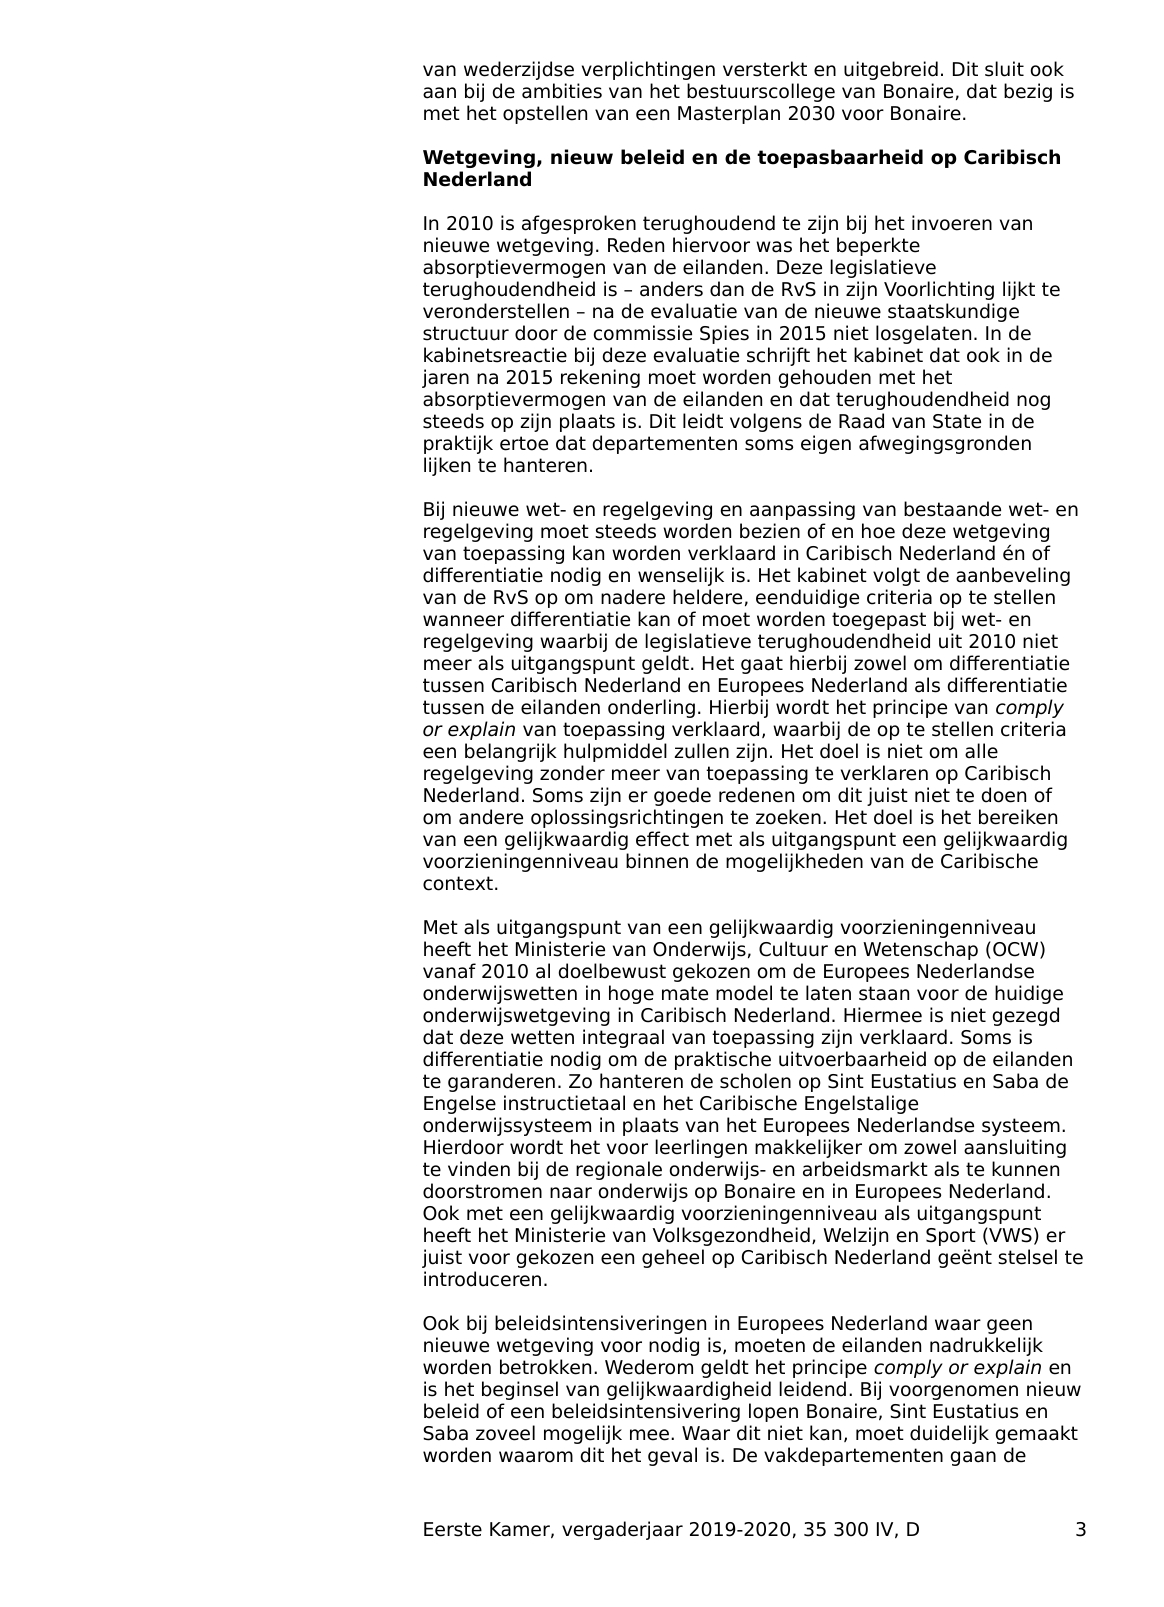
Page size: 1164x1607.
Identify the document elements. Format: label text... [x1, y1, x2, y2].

subtitle Wetgeving, nieuw beleid en de toepasbaarheid op Caribisch Nederland [422, 147, 1087, 191]
text In 2010 is afgesproken terughoudend te zijn bij het invoeren van nieuwe wetgeving. Reden hiervoor was het beperkte absorptievermogen van de eilanden. Deze legislatieve terughoudendheid is – anders dan de RvS in zijn Voorlichting lijkt te veronderstellen – na de evaluatie van de nieuwe staatskundige structuur door de commissie Spies in 2015 niet losgelaten. In de kabinetsreactie bij deze evaluatie schrijft het kabinet dat ook in de jaren na 2015 rekening moet worden gehouden met het absorptievermogen van de eilanden en dat terughoudendheid nog steeds op zijn plaats is. Dit leidt volgens de Raad van State in de praktijk ertoe dat departementen soms eigen afwegingsgronden lijken te hanteren. [422, 213, 1087, 477]
text van wederzijdse verplichtingen versterkt en uitgebreid. Dit sluit ook aan bij de ambities van het bestuurscollege van Bonaire, dat bezig is met het opstellen van een Masterplan 2030 voor Bonaire. [422, 59, 1087, 125]
text Met als uitgangspunt van een gelijkwaardig voorzieningenniveau heeft het Ministerie van Onderwijs, Cultuur en Wetenschap (OCW) vanaf 2010 al doelbewust gekozen om de Europees Nederlandse onderwijswetten in hoge mate model te laten staan voor de huidige onderwijswetgeving in Caribisch Nederland. Hiermee is niet gezegd dat deze wetten integraal van toepassing zijn verklaard. Soms is differentiatie nodig om de praktische uitvoerbaarheid op de eilanden te garanderen. Zo hanteren de scholen op Sint Eustatius en Saba de Engelse instructietaal en het Caribische Engelstalige onderwijssysteem in plaats van het Europees Nederlandse systeem. Hierdoor wordt het voor leerlingen makkelijker om zowel aansluiting te vinden bij de regionale onderwijs- en arbeidsmarkt als te kunnen doorstromen naar onderwijs op Bonaire en in Europees Nederland. Ook met een gelijkwaardig voorzieningenniveau als uitgangspunt heeft het Ministerie van Volksgezondheid, Welzijn en Sport (VWS) er juist voor gekozen een geheel op Caribisch Nederland geënt stelsel te introduceren. [422, 917, 1087, 1291]
text Bij nieuwe wet- en regelgeving en aanpassing van bestaande wet- en regelgeving moet steeds worden bezien of en hoe deze wetgeving van toepassing kan worden verklaard in Caribisch Nederland én of differentiatie nodig en wenselijk is. Het kabinet volgt de aanbeveling van de RvS op om nadere heldere, eenduidige criteria op te stellen wanneer differentiatie kan of moet worden toegepast bij wet- en regelgeving waarbij de legislatieve terughoudendheid uit 2010 niet meer als uitgangspunt geldt. Het gaat hierbij zowel om differentiatie tussen Caribisch Nederland en Europees Nederland als differentiatie tussen de eilanden onderling. Hierbij wordt het principe van comply or explain van toepassing verklaard, waarbij de op te stellen criteria een belangrijk hulpmiddel zullen zijn. Het doel is niet om alle regelgeving zonder meer van toepassing te verklaren op Caribisch Nederland. Soms zijn er goede redenen om dit juist niet te doen of om andere oplossingsrichtingen te zoeken. Het doel is het bereiken van een gelijkwaardig effect met als uitgangspunt een gelijkwaardig voorzieningenniveau binnen de mogelijkheden van de Caribische context. [422, 499, 1087, 895]
text Ook bij beleidsintensiveringen in Europees Nederland waar geen nieuwe wetgeving voor nodig is, moeten de eilanden nadrukkelijk worden betrokken. Wederom geldt het principe comply or explain en is het beginsel van gelijkwaardigheid leidend. Bij voorgenomen nieuw beleid of een beleidsintensivering lopen Bonaire, Sint Eustatius en Saba zoveel mogelijk mee. Waar dit niet kan, moet duidelijk gemaakt worden waarom dit het geval is. De vakdepartementen gaan de [422, 1313, 1087, 1467]
